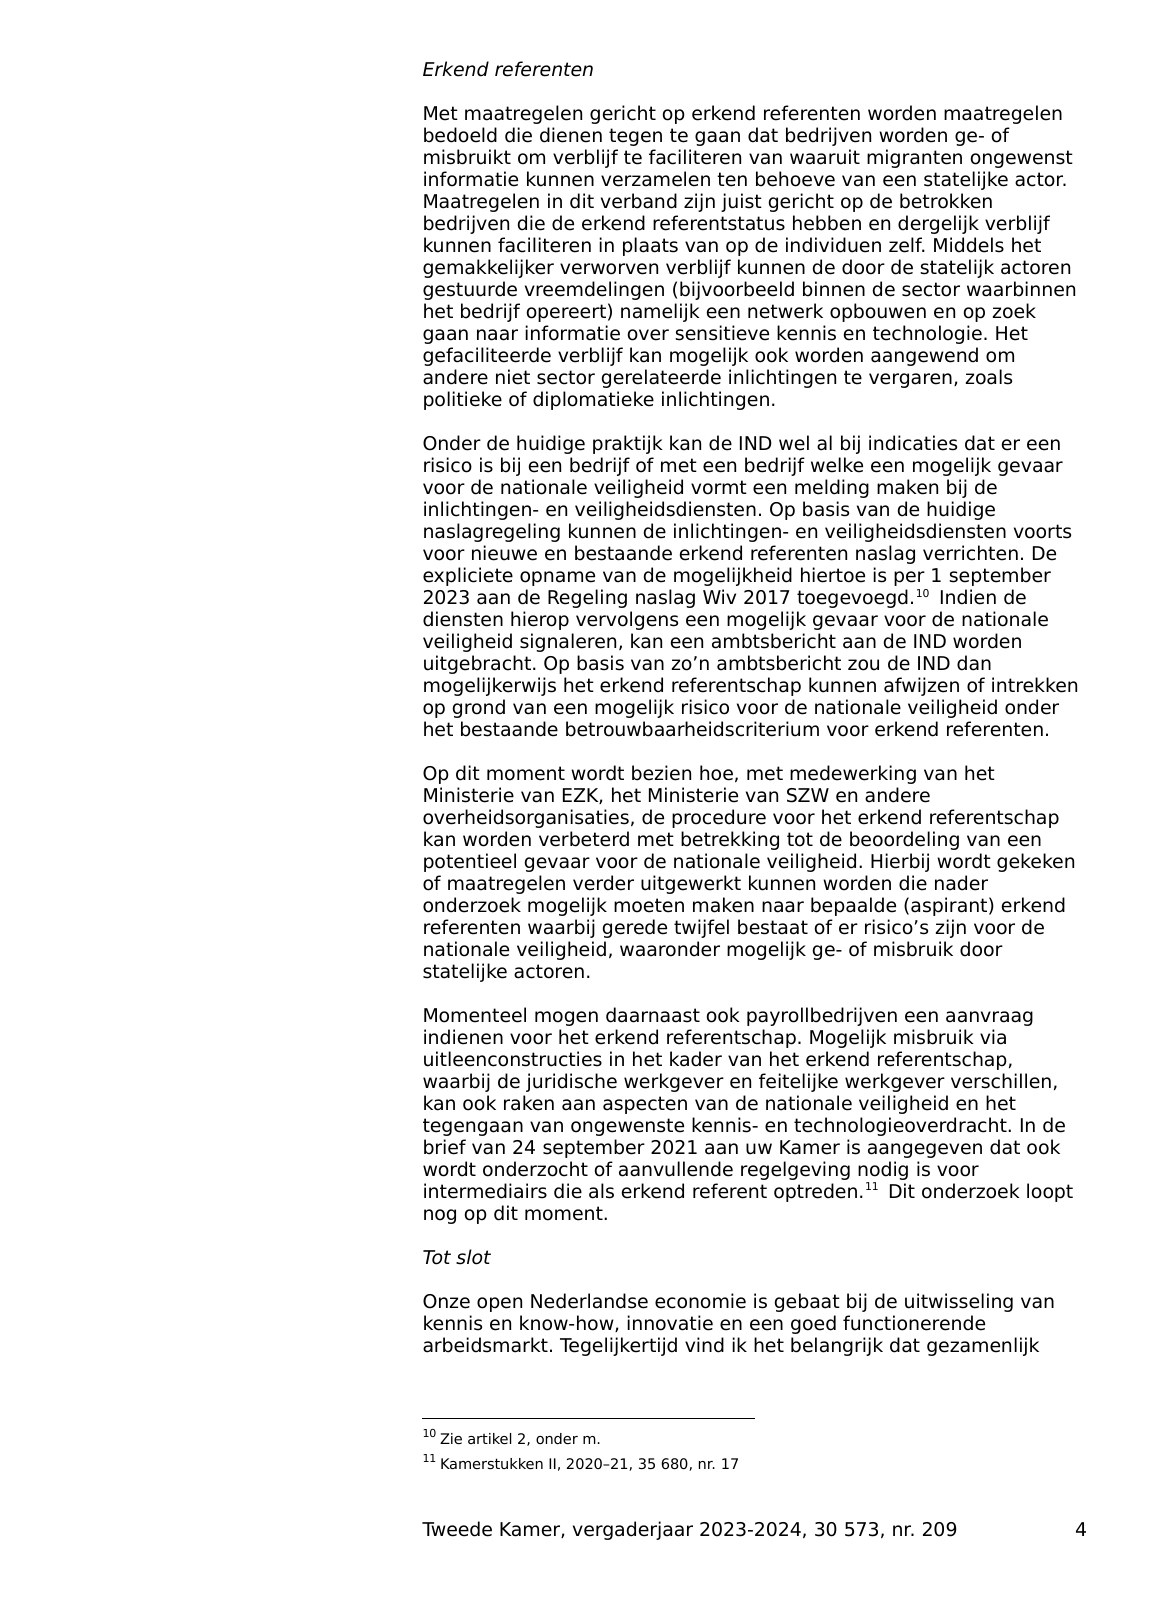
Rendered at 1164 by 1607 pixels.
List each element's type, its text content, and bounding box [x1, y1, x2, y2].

subtitle Erkend referenten [422, 59, 1087, 81]
text Momenteel mogen daarnaast ook payrollbedrijven een aanvraag indienen voor het erkend referentschap. Mogelijk misbruik via uitleenconstructies in het kader van het erkend referentschap, waarbij de juridische werkgever en feitelijke werkgever verschillen, kan ook raken aan aspecten van de nationale veiligheid en het tegengaan van ongewenste kennis- en technologieoverdracht. In de brief van 24 september 2021 aan uw Kamer is aangegeven dat ook wordt onderzocht of aanvullende regelgeving nodig is voor intermediairs die als erkend referent optreden. Dit onderzoek loopt nog op dit moment. [422, 1005, 1087, 1225]
subtitle Tot slot [422, 1247, 1087, 1269]
text Onze open Nederlandse economie is gebaat bij de uitwisseling van kennis en know-how, innovatie en een goed functionerende arbeidsmarkt. Tegelijkertijd vind ik het belangrijk dat gezamenlijk [422, 1291, 1087, 1357]
text Zie artikel 2, onder m. [422, 1427, 1087, 1449]
text Op dit moment wordt bezien hoe, met medewerking van het Ministerie van EZK, het Ministerie van SZW en andere overheidsorganisaties, de procedure voor het erkend referentschap kan worden verbeterd met betrekking tot de beoordeling van een potentieel gevaar voor de nationale veiligheid. Hierbij wordt gekeken of maatregelen verder uitgewerkt kunnen worden die nader onderzoek mogelijk moeten maken naar bepaalde (aspirant) erkend referenten waarbij gerede twijfel bestaat of er risico’s zijn voor de nationale veiligheid, waaronder mogelijk ge- of misbruik door statelijke actoren. [422, 763, 1087, 983]
text Onder de huidige praktijk kan de IND wel al bij indicaties dat er een risico is bij een bedrijf of met een bedrijf welke een mogelijk gevaar voor de nationale veiligheid vormt een melding maken bij de inlichtingen- en veiligheidsdiensten. Op basis van de huidige naslagregeling kunnen de inlichtingen- en veiligheidsdiensten voorts voor nieuwe en bestaande erkend referenten naslag verrichten. De expliciete opname van de mogelijkheid hiertoe is per 1 september 2023 aan de Regeling naslag Wiv 2017 toegevoegd. Indien de diensten hierop vervolgens een mogelijk gevaar voor de nationale veiligheid signaleren, kan een ambtsbericht aan de IND worden uitgebracht. Op basis van zo’n ambtsbericht zou de IND dan mogelijkerwijs het erkend referentschap kunnen afwijzen of intrekken op grond van een mogelijk risico voor de nationale veiligheid onder het bestaande betrouwbaarheidscriterium voor erkend referenten. [422, 433, 1087, 741]
text Kamerstukken II, 2020–21, 35 680, nr. 17 [422, 1452, 1087, 1474]
text Met maatregelen gericht op erkend referenten worden maatregelen bedoeld die dienen tegen te gaan dat bedrijven worden ge- of misbruikt om verblijf te faciliteren van waaruit migranten ongewenst informatie kunnen verzamelen ten behoeve van een statelijke actor. Maatregelen in dit verband zijn juist gericht op de betrokken bedrijven die de erkend referentstatus hebben en dergelijk verblijf kunnen faciliteren in plaats van op de individuen zelf. Middels het gemakkelijker verworven verblijf kunnen de door de statelijk actoren gestuurde vreemdelingen (bijvoorbeeld binnen de sector waarbinnen het bedrijf opereert) namelijk een netwerk opbouwen en op zoek gaan naar informatie over sensitieve kennis en technologie. Het gefaciliteerde verblijf kan mogelijk ook worden aangewend om andere niet sector gerelateerde inlichtingen te vergaren, zoals politieke of diplomatieke inlichtingen. [422, 103, 1087, 411]
